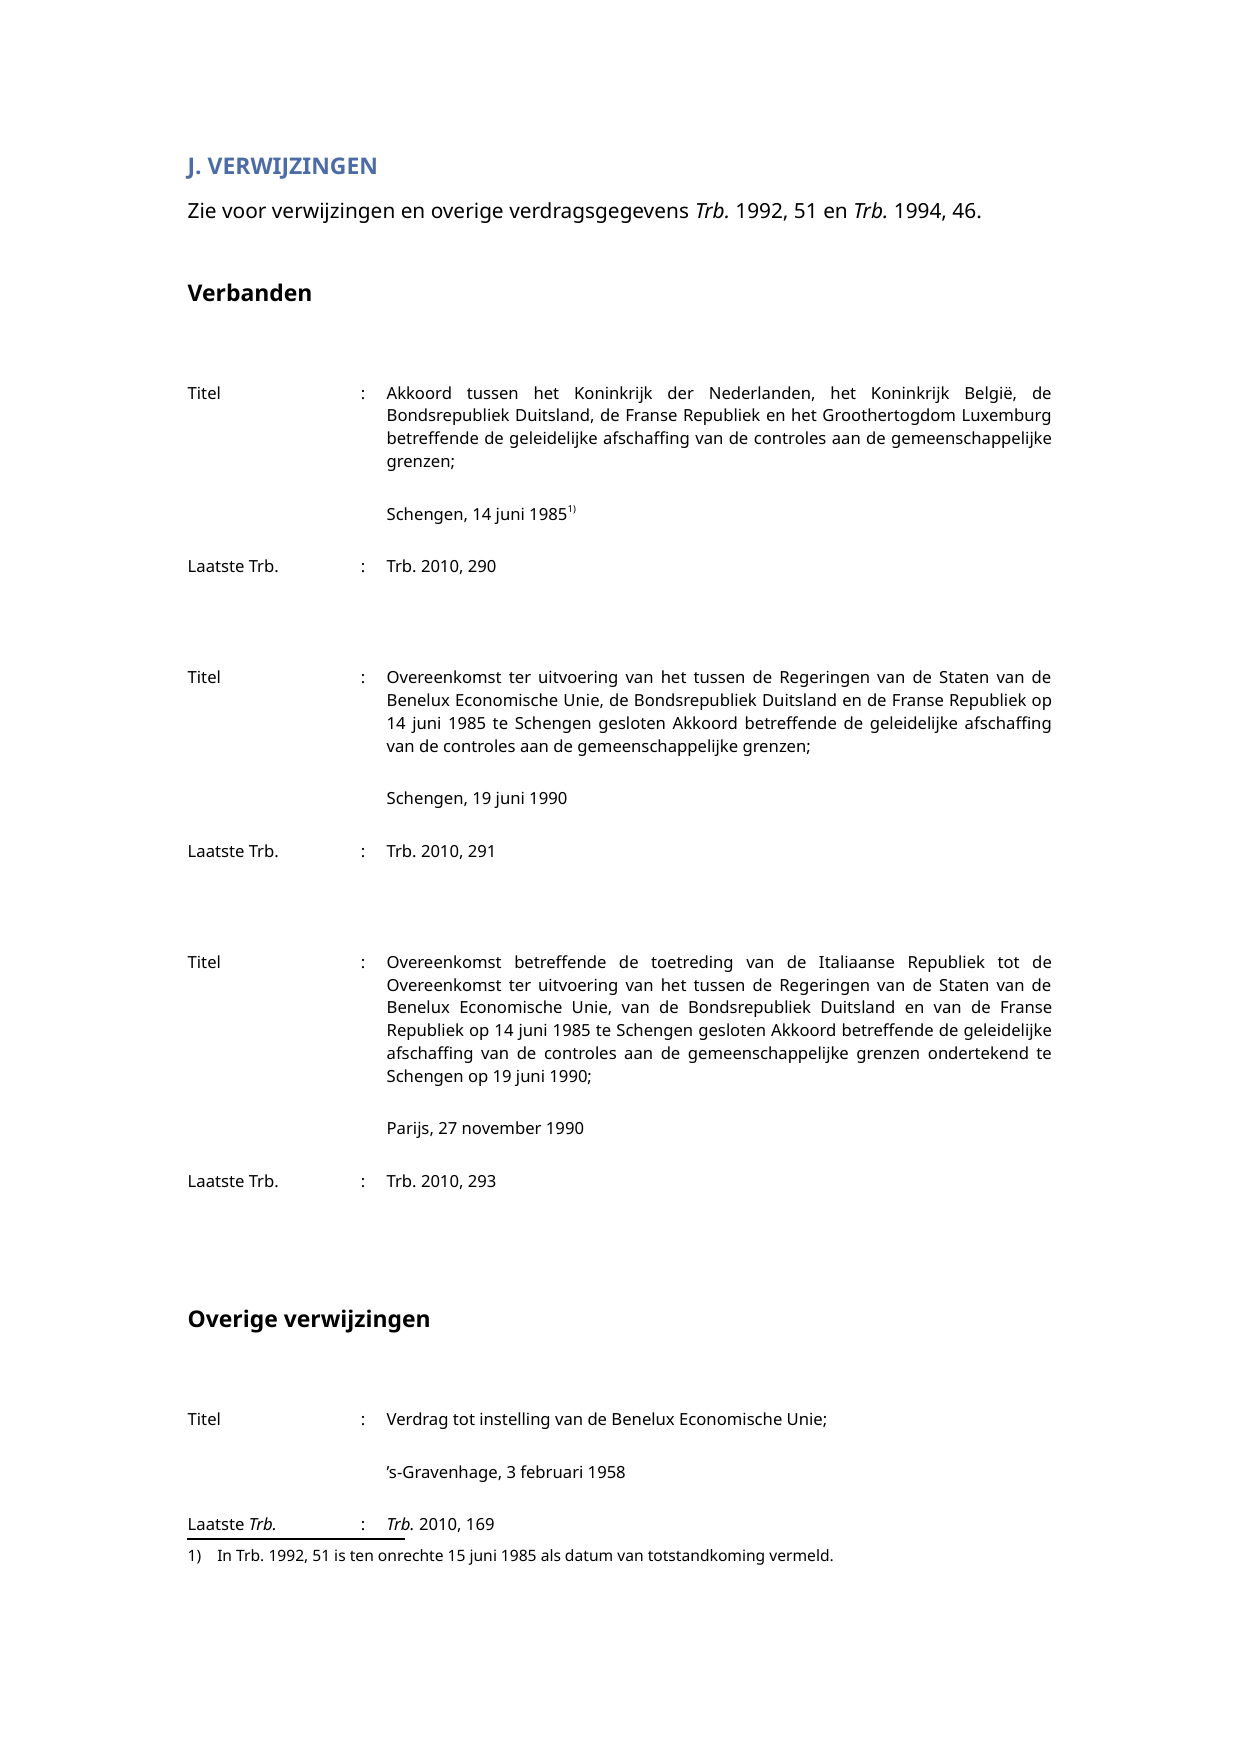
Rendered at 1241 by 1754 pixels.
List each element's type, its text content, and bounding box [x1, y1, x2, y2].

table_cell Overeenkomst ter uitvoering van het tussen de Regeringen van de Staten van de Benelux Economische Unie, de Bondsrepubliek Duitsland en de Franse Republiek op 14 juni 1985 te Schengen gesloten Akkoord betreffende de geleidelijke afschaffing van de controles aan de gemeenschappelijke grenzen; Schengen, 19 juni 1990 [386, 666, 1053, 839]
table_cell Laatste Trb. [188, 1513, 361, 1536]
table_header : [361, 381, 386, 555]
table_cell : [361, 555, 386, 608]
table_cell : [361, 1513, 386, 1536]
table_header : [361, 1408, 386, 1513]
subtitle Verbanden [187, 277, 1053, 308]
table_cell [361, 608, 386, 666]
table_cell [361, 892, 386, 951]
table_header Titel [188, 1408, 361, 1513]
table_cell [386, 892, 1053, 951]
table_cell Trb. 2010, 290 [386, 555, 1053, 608]
table_cell : [361, 1170, 386, 1222]
subtitle Overige verwijzingen [187, 1303, 1053, 1334]
table_cell Trb. 2010, 169 [386, 1513, 1053, 1536]
table_cell Overeenkomst betreffende de toetreding van de Italiaanse Republiek tot de Overeenkomst ter uitvoering van het tussen de Regeringen van de Staten van de Benelux Economische Unie, van de Bondsrepubliek Duitsland en van de Franse Republiek op 14 juni 1985 te Schengen gesloten Akkoord betreffende de geleidelijke afschaffing van de controles aan de gemeenschappelijke grenzen ondertekend te Schengen op 19 juni 1990; Parijs, 27 november 1990 [386, 951, 1053, 1170]
subtitle J. VERWIJZINGEN [187, 150, 1053, 181]
table_cell Titel [188, 666, 361, 839]
table_cell Laatste Trb. [188, 840, 361, 892]
table_header Akkoord tussen het Koninkrijk der Nederlanden, het Koninkrijk België, de Bondsrepubliek Duitsland, de Franse Republiek en het Groothertogdom Luxemburg betreffende de geleidelijke afschaffing van de controles aan de gemeenschappelijke grenzen; Schengen, 14 juni 1985 [386, 381, 1053, 555]
table_cell Trb. 2010, 293 [386, 1170, 1053, 1222]
table_cell : [361, 840, 386, 892]
table_cell [188, 608, 361, 666]
table_cell Trb. 2010, 291 [386, 840, 1053, 892]
text Zie voor verwijzingen en overige verdragsgegevens Trb. 1992, 51 en Trb. 1994, 46. [187, 196, 1053, 225]
table_cell Laatste Trb. [188, 555, 361, 608]
table_cell Laatste Trb. [188, 1170, 361, 1222]
table_header Titel [188, 381, 361, 555]
table_cell Titel [188, 951, 361, 1170]
table_cell : [361, 666, 386, 839]
table_cell : [361, 951, 386, 1170]
table_cell [188, 892, 361, 951]
table_header Verdrag tot instelling van de Benelux Economische Unie; ’s-Gravenhage, 3 februari 1958 [386, 1408, 1053, 1513]
table_cell [386, 608, 1053, 666]
